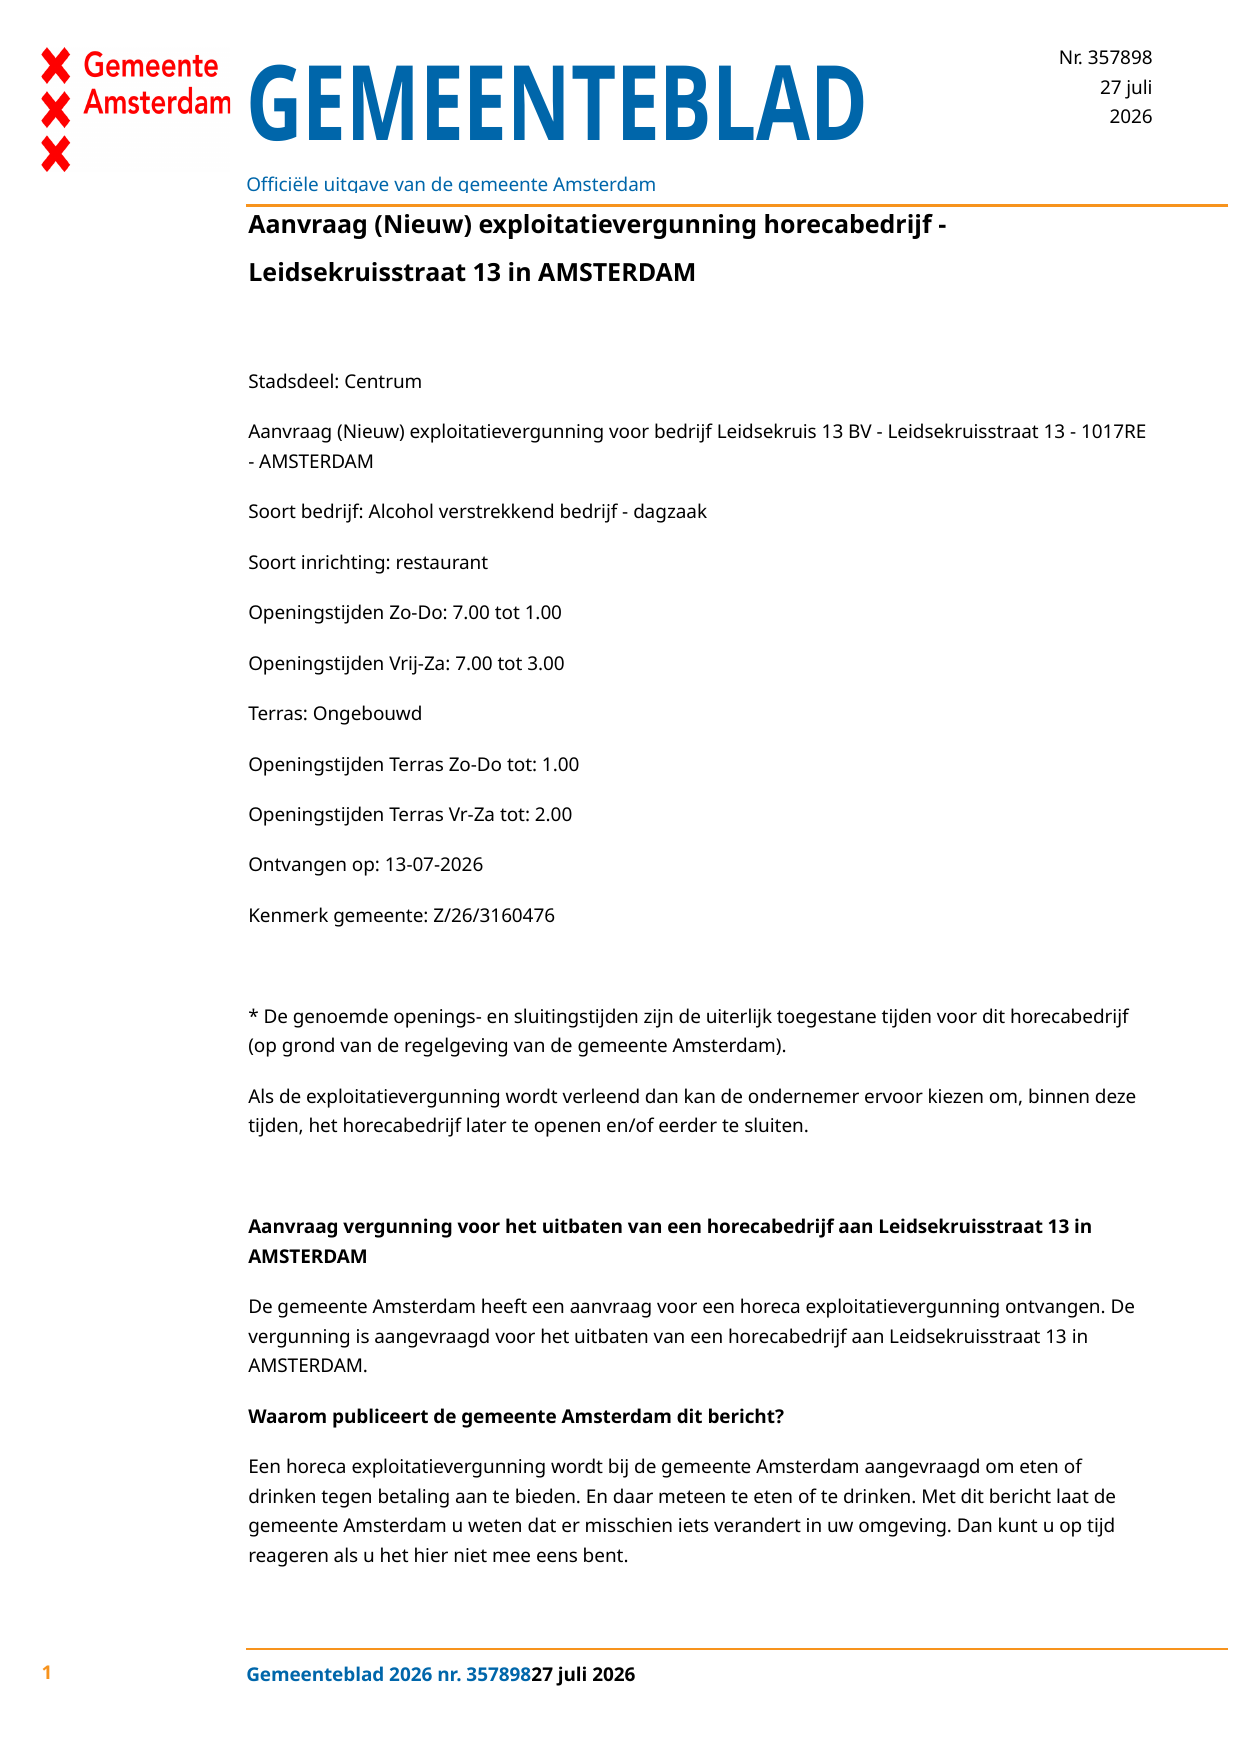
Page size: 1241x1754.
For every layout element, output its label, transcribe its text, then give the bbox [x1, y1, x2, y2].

text Stadsdeel: Centrum [248, 368, 1152, 394]
text Ontvangen op: 13-07-2026 [248, 852, 1152, 877]
picture [41, 47, 231, 172]
text Openingstijden Zo-Do: 7.00 tot 1.00 [248, 599, 1152, 625]
text De gemeente Amsterdam heeft een aanvraag voor een horeca exploitatievergunning ontvangen. De vergunning is aangevraagd voor het uitbaten van een horecabedrijf aan Leidsekruisstraat 13 in AMSTERDAM. [248, 1293, 1152, 1378]
text Waarom publiceert de gemeente Amsterdam dit bericht? [248, 1403, 1152, 1429]
text Als de exploitatievergunning wordt verleend dan kan de ondernemer ervoor kiezen om, binnen deze tijden, het horecabedrijf later te openen en/of eerder te sluiten. [248, 1083, 1152, 1138]
text Een horeca exploitatievergunning wordt bij de gemeente Amsterdam aangevraagd om eten of drinken tegen betaling aan te bieden. En daar meteen te eten of te drinken. Met dit bericht laat de gemeente Amsterdam u weten dat er misschien iets verandert in uw omgeving. Dan kunt u op tijd reageren als u het hier niet mee eens bent. [248, 1453, 1152, 1568]
text Kenmerk gemeente: Z/26/3160476 [248, 902, 1152, 928]
text Soort bedrijf: Alcohol verstrekkend bedrijf - dagzaak [248, 499, 1152, 524]
text Aanvraag vergunning voor het uitbaten van een horecabedrijf aan Leidsekruisstraat 13 in AMSTERDAM [248, 1213, 1152, 1269]
text * De genoemde openings- en sluitingstijden zijn de uiterlijk toegestane tijden voor dit horecabedrijf (op grond van de regelgeving van de gemeente Amsterdam). [248, 1003, 1152, 1058]
text Openingstijden Vrij-Za: 7.00 tot 3.00 [248, 650, 1152, 676]
text Aanvraag (Nieuw) exploitatievergunning horecabedrijf - Leidsekruisstraat 13 in AMSTERDAM [248, 207, 1152, 288]
text Openingstijden Terras Zo-Do tot: 1.00 [248, 751, 1152, 777]
text Aanvraag (Nieuw) exploitatievergunning voor bedrijf Leidsekruis 13 BV - Leidsekruisstraat 13 - 1017RE - AMSTERDAM [248, 419, 1152, 474]
text Terras: Ongebouwd [248, 700, 1152, 726]
text Openingstijden Terras Vr-Za tot: 2.00 [248, 801, 1152, 827]
text Soort inrichting: restaurant [248, 549, 1152, 575]
